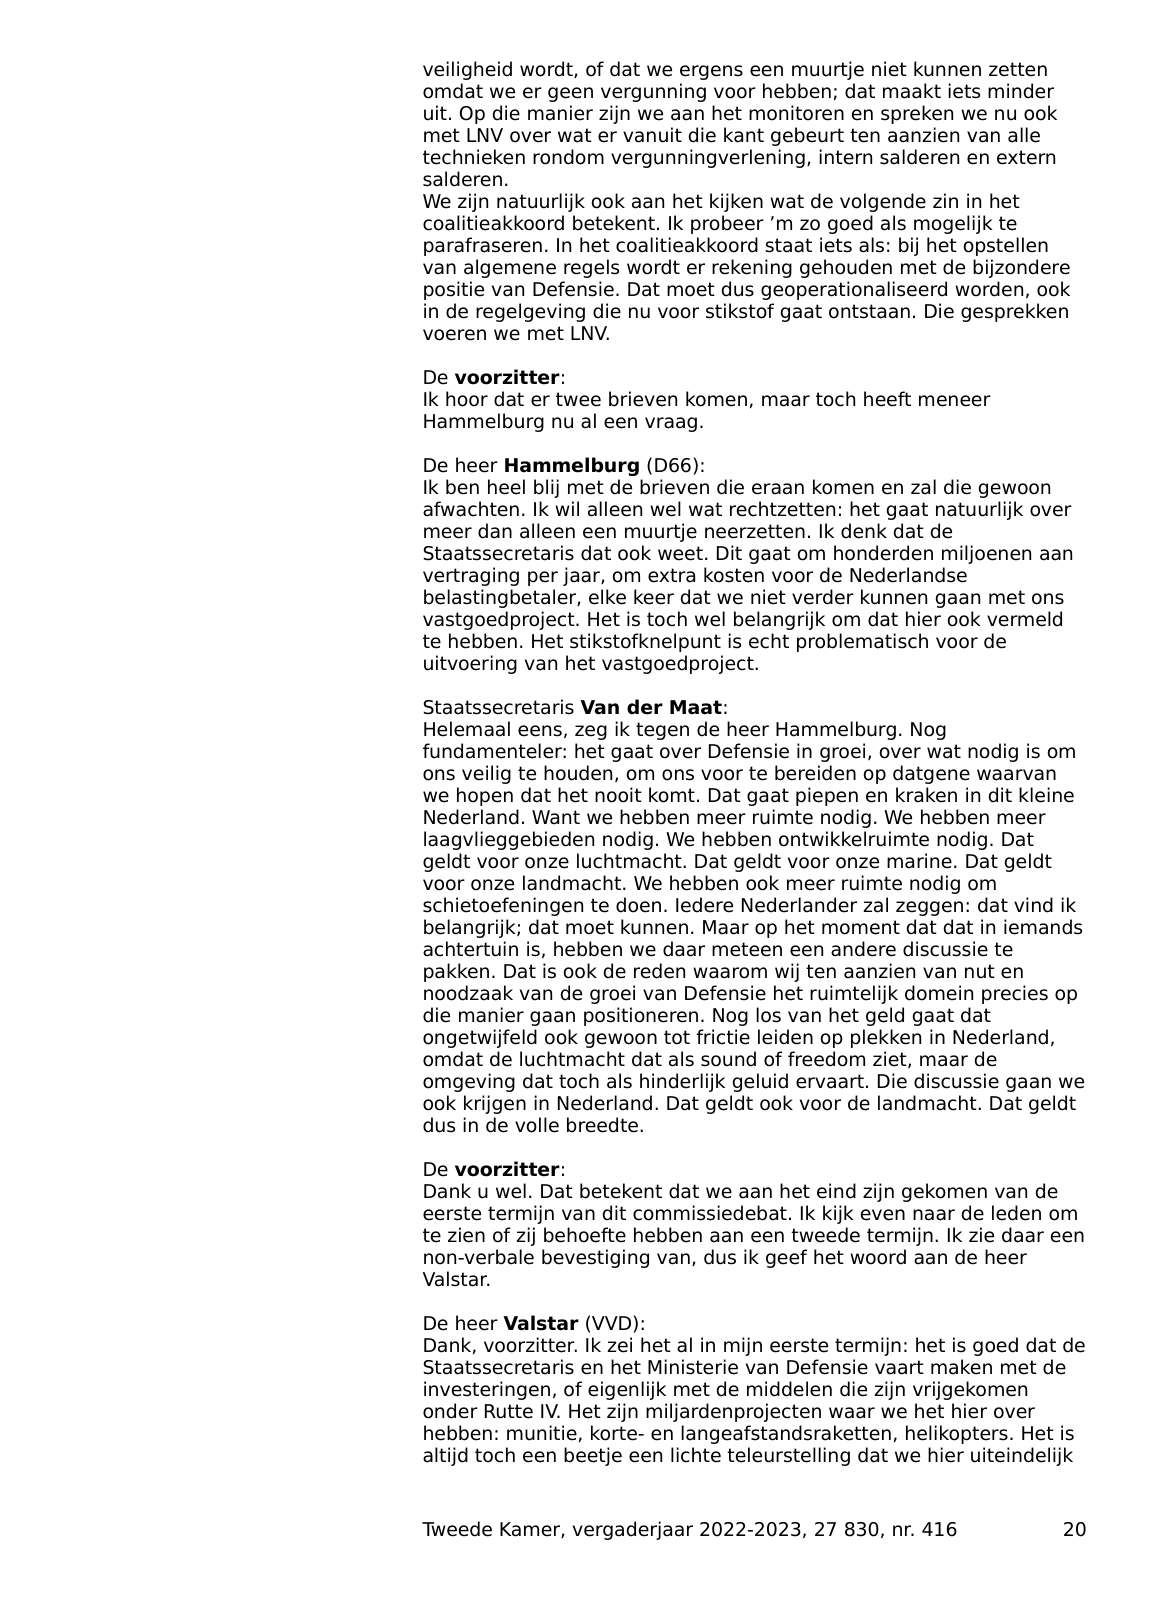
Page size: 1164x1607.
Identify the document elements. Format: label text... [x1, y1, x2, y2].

text De voorzitter: [422, 1159, 1087, 1181]
text De heer Valstar (VVD): [422, 1313, 1087, 1335]
text Dank, voorzitter. Ik zei het al in mijn eerste termijn: het is goed dat de Staatssecretaris en het Ministerie van Defensie vaart maken met de investeringen, of eigenlijk met de middelen die zijn vrijgekomen onder Rutte IV. Het zijn miljardenprojecten waar we het hier over hebben: munitie, korte- en langeafstandsraketten, helikopters. Het is altijd toch een beetje een lichte teleurstelling dat we hier uiteindelijk [422, 1335, 1087, 1467]
text Ik hoor dat er twee brieven komen, maar toch heeft meneer Hammelburg nu al een vraag. [422, 389, 1087, 433]
text Dank u wel. Dat betekent dat we aan het eind zijn gekomen van de eerste termijn van dit commissiedebat. Ik kijk even naar de leden om te zien of zij behoefte hebben aan een tweede termijn. Ik zie daar een non-verbale bevestiging van, dus ik geef het woord aan de heer Valstar. [422, 1181, 1087, 1291]
text Ik ben heel blij met de brieven die eraan komen en zal die gewoon afwachten. Ik wil alleen wel wat rechtzetten: het gaat natuurlijk over meer dan alleen een muurtje neerzetten. Ik denk dat de Staatssecretaris dat ook weet. Dit gaat om honderden miljoenen aan vertraging per jaar, om extra kosten voor de Nederlandse belastingbetaler, elke keer dat we niet verder kunnen gaan met ons vastgoedproject. Het is toch wel belangrijk om dat hier ook vermeld te hebben. Het stikstofknelpunt is echt problematisch voor de uitvoering van het vastgoedproject. [422, 477, 1087, 675]
text De heer Hammelburg (D66): [422, 455, 1087, 477]
text We zijn natuurlijk ook aan het kijken wat de volgende zin in het coalitieakkoord betekent. Ik probeer ’m zo goed als mogelijk te parafraseren. In het coalitieakkoord staat iets als: bij het opstellen van algemene regels wordt er rekening gehouden met de bijzondere positie van Defensie. Dat moet dus geoperationaliseerd worden, ook in de regelgeving die nu voor stikstof gaat ontstaan. Die gesprekken voeren we met LNV. [422, 191, 1087, 345]
text Helemaal eens, zeg ik tegen de heer Hammelburg. Nog fundamenteler: het gaat over Defensie in groei, over wat nodig is om ons veilig te houden, om ons voor te bereiden op datgene waarvan we hopen dat het nooit komt. Dat gaat piepen en kraken in dit kleine Nederland. Want we hebben meer ruimte nodig. We hebben meer laagvlieggebieden nodig. We hebben ontwikkelruimte nodig. Dat geldt voor onze luchtmacht. Dat geldt voor onze marine. Dat geldt voor onze landmacht. We hebben ook meer ruimte nodig om schietoefeningen te doen. Iedere Nederlander zal zeggen: dat vind ik belangrijk; dat moet kunnen. Maar op het moment dat dat in iemands achtertuin is, hebben we daar meteen een andere discussie te pakken. Dat is ook de reden waarom wij ten aanzien van nut en noodzaak van de groei van Defensie het ruimtelijk domein precies op die manier gaan positioneren. Nog los van het geld gaat dat ongetwijfeld ook gewoon tot frictie leiden op plekken in Nederland, omdat de luchtmacht dat als sound of freedom ziet, maar de omgeving dat toch als hinderlijk geluid ervaart. Die discussie gaan we ook krijgen in Nederland. Dat geldt ook voor de landmacht. Dat geldt dus in de volle breedte. [422, 719, 1087, 1137]
text veiligheid wordt, of dat we ergens een muurtje niet kunnen zetten omdat we er geen vergunning voor hebben; dat maakt iets minder uit. Op die manier zijn we aan het monitoren en spreken we nu ook met LNV over wat er vanuit die kant gebeurt ten aanzien van alle technieken rondom vergunningverlening, intern salderen en extern salderen. [422, 59, 1087, 191]
text De voorzitter: [422, 367, 1087, 389]
text Staatssecretaris Van der Maat: [422, 697, 1087, 719]
